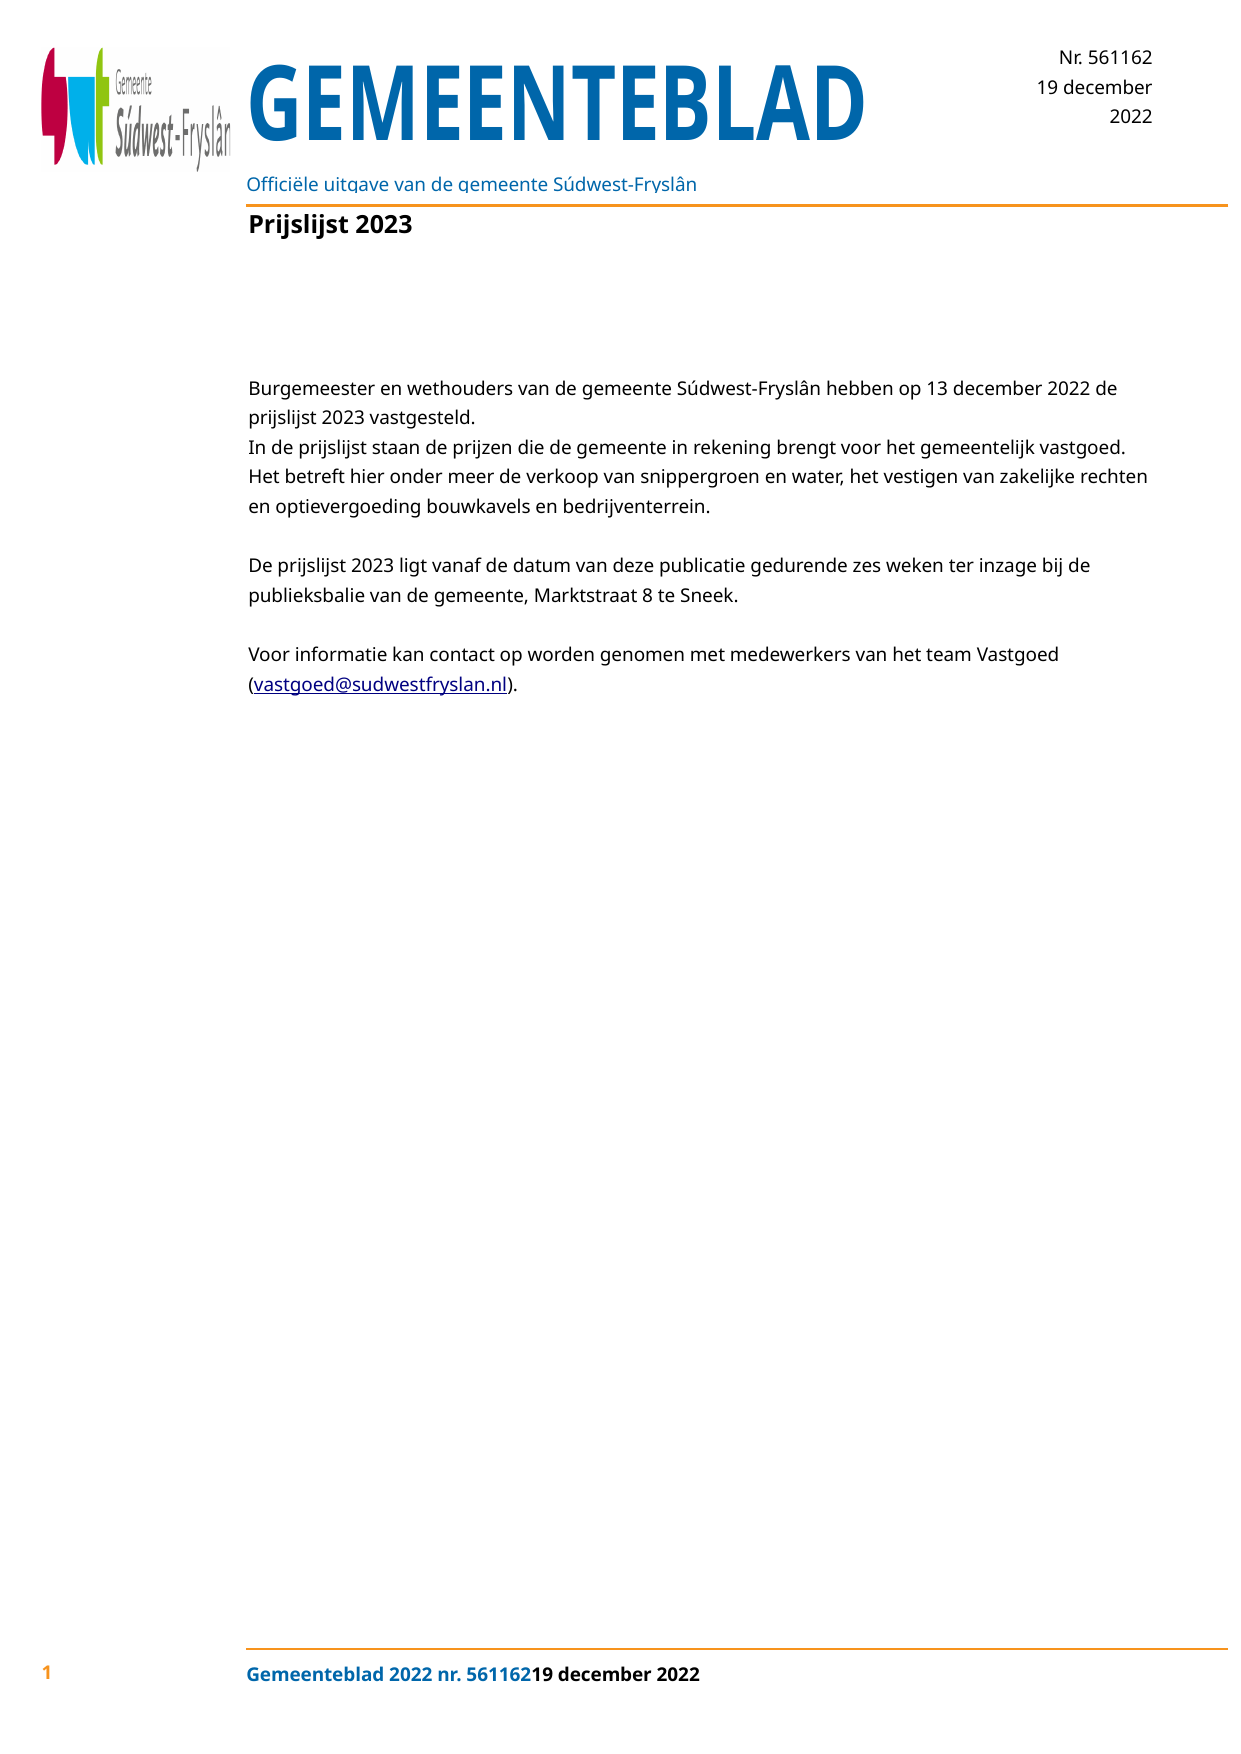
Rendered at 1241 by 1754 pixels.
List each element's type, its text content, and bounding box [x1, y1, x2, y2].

text Prijslijst 2023 [248, 207, 1152, 241]
text Het betreft hier onder meer de verkoop van snippergroen en water, het vestigen van zakelijke rechten en optievergoeding bouwkavels en bedrijventerrein. [248, 464, 1152, 519]
text In de prijslijst staan de prijzen die de gemeente in rekening brengt voor het gemeentelijk vastgoed. [248, 434, 1152, 460]
text Burgemeester en wethouders van de gemeente Súdwest-Fryslân hebben op 13 december 2022 de prijslijst 2023 vastgesteld. [248, 375, 1152, 430]
text De prijslijst 2023 ligt vanaf de datum van deze publicatie gedurende zes weken ter inzage bij de publieksbalie van de gemeente, Marktstraat 8 te Sneek. [248, 552, 1152, 608]
picture [41, 47, 231, 172]
text Voor informatie kan contact op worden genomen met medewerkers van het team Vastgoed (vastgoed@sudwestfryslan.nl). [248, 641, 1152, 696]
